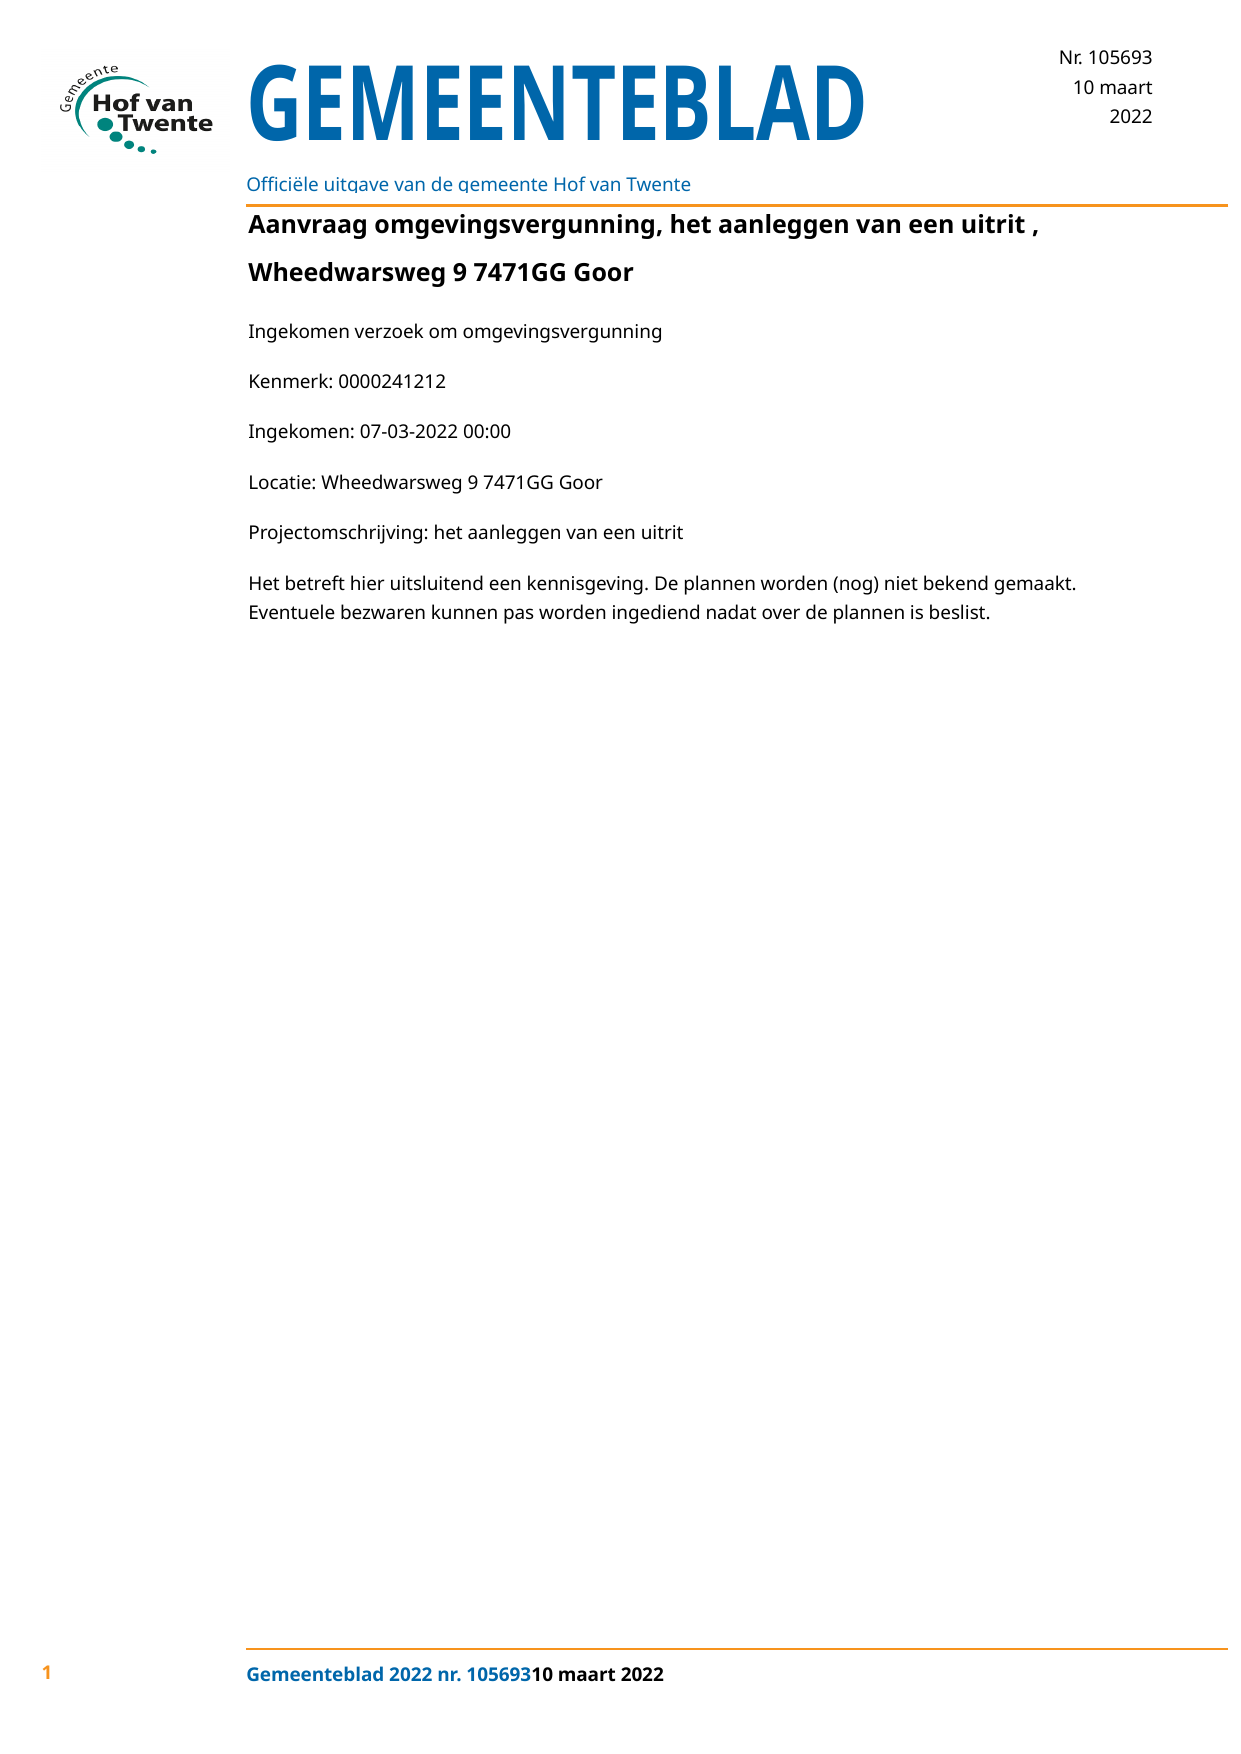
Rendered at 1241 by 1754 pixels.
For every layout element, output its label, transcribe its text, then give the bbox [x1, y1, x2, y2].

text Het betreft hier uitsluitend een kennisgeving. De plannen worden (nog) niet bekend gemaakt. Eventuele bezwaren kunnen pas worden ingediend nadat over de plannen is beslist. [248, 570, 1152, 625]
text Kenmerk: 0000241212 [248, 368, 1152, 394]
text Projectomschrijving: het aanleggen van een uitrit [248, 519, 1152, 545]
picture [41, 47, 231, 172]
text Aanvraag omgevingsvergunning, het aanleggen van een uitrit , Wheedwarsweg 9 7471GG Goor [248, 207, 1152, 288]
text Locatie: Wheedwarsweg 9 7471GG Goor [248, 469, 1152, 495]
text Ingekomen: 07-03-2022 00:00 [248, 419, 1152, 444]
text Ingekomen verzoek om omgevingsvergunning [248, 318, 1152, 344]
